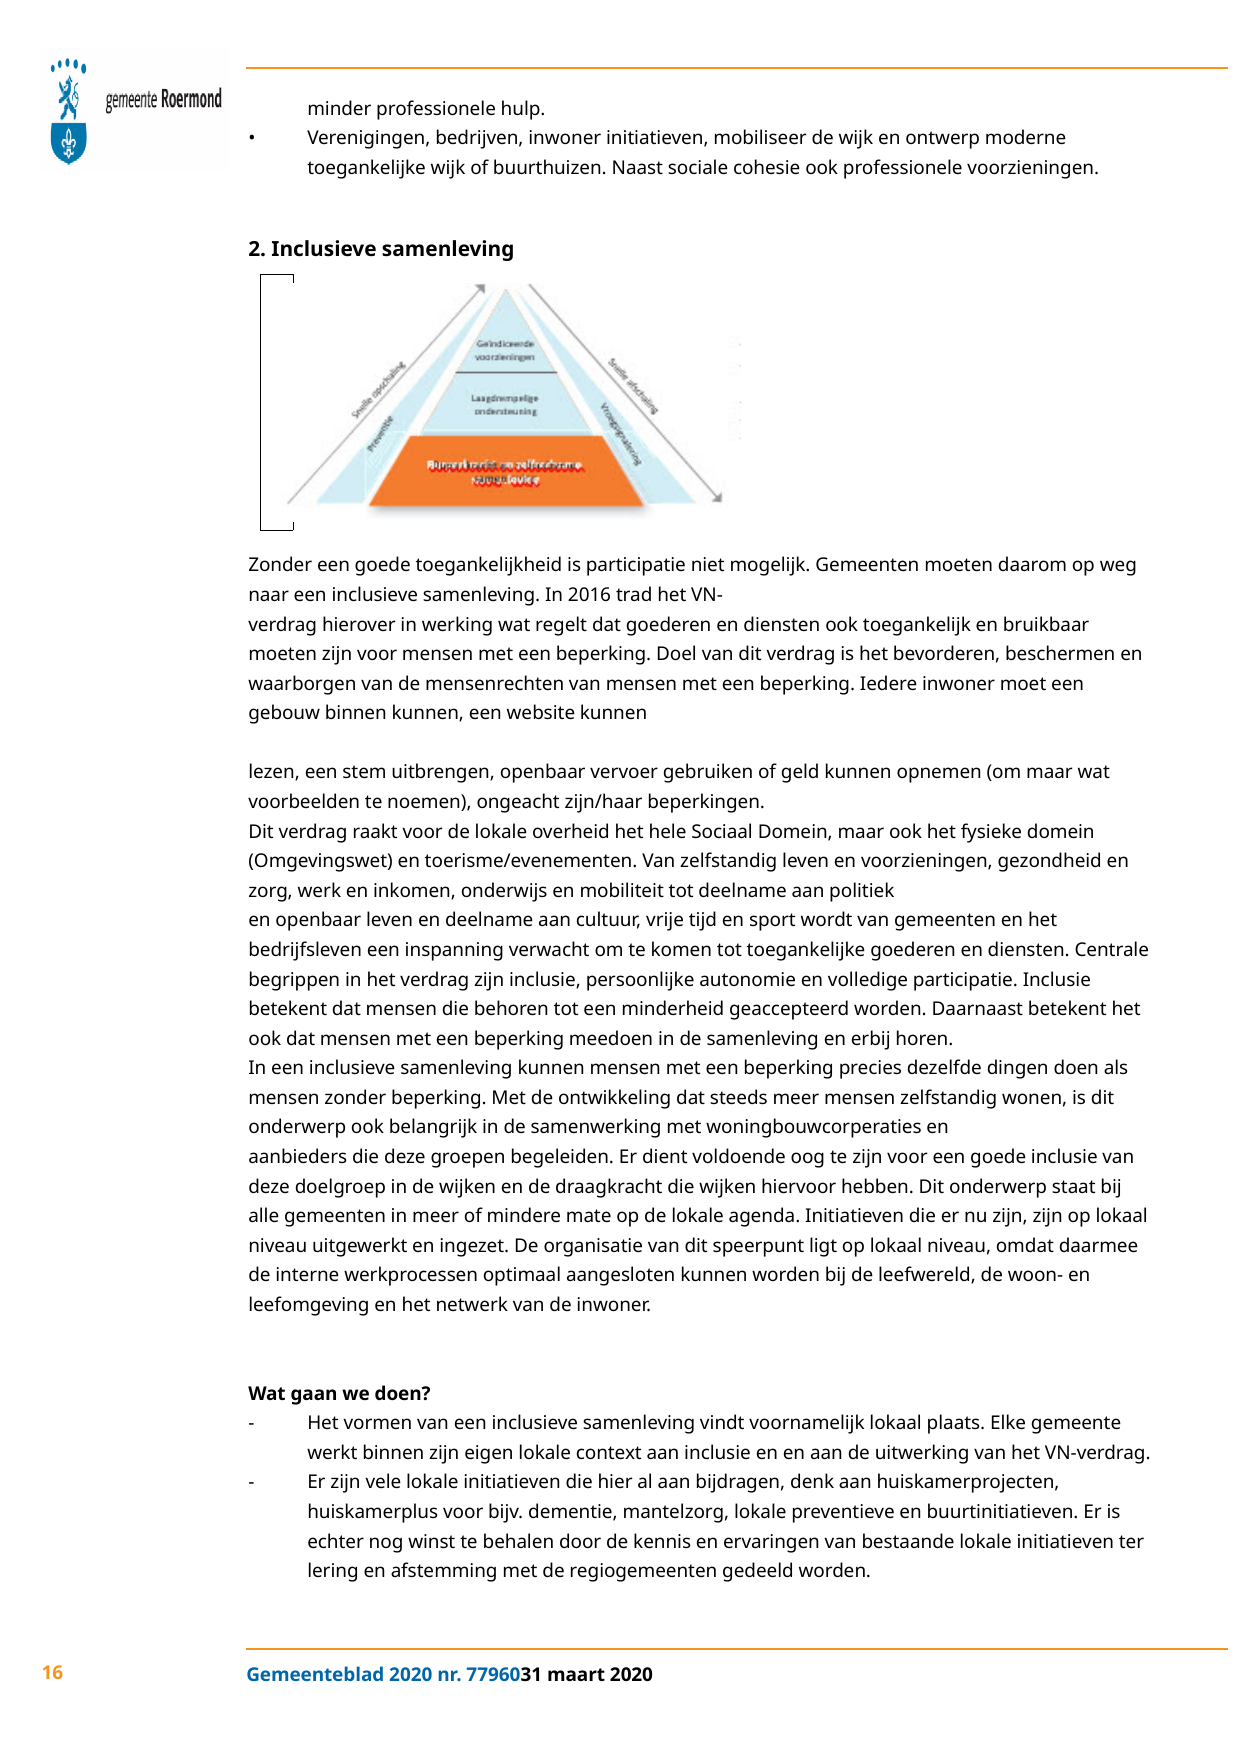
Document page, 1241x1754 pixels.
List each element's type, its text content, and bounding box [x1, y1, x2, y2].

list minder professionele hulp. [248, 95, 1152, 121]
list Het vormen van een inclusieve samenleving vindt voornamelijk lokaal plaats. Elke gemeente werkt binnen zijn eigen lokale context aan inclusie en en aan de uitwerking van het VN-verdrag. [248, 1409, 1152, 1465]
picture [41, 47, 231, 172]
list Verenigingen, bedrijven, inwoner initiatieven, mobiliseer de wijk en ontwerp moderne toegankelijke wijk of buurthuizen. Naast sociale cohesie ook professionele voorzieningen. [248, 124, 1152, 180]
text aanbieders die deze groepen begeleiden. Er dient voldoende oog te zijn voor een goede inclusie van deze doelgroep in de wijken en de draagkracht die wijken hiervoor hebben. Dit onderwerp staat bij alle gemeenten in meer of mindere mate op de lokale agenda. Initiatieven die er nu zijn, zijn op lokaal niveau uitgewerkt en ingezet. De organisatie van dit speerpunt ligt op lokaal niveau, omdat daarmee de interne werkprocessen optimaal aangesloten kunnen worden bij de leefwereld, de woon- en leefomgeving en het netwerk van de inwoner. [248, 1143, 1152, 1317]
text Wat gaan we doen? [248, 1380, 1152, 1406]
text Zonder een goede toegankelijkheid is participatie niet mogelijk. Gemeenten moeten daarom op weg naar een inclusieve samenleving. In 2016 trad het VN- [248, 552, 1152, 607]
text Dit verdrag raakt voor de lokale overheid het hele Sociaal Domein, maar ook het fysieke domein (Omgevingswet) en toerisme/evenementen. Van zelfstandig leven en voorzieningen, gezondheid en zorg, werk en inkomen, onderwijs en mobiliteit tot deelname aan politiek [248, 818, 1152, 903]
list Er zijn vele lokale initiatieven die hier al aan bijdragen, denk aan huiskamerprojecten, huiskamerplus voor bijv. dementie, mantelzorg, lokale preventieve en buurtinitiatieven. Er is echter nog winst te behalen door de kennis en ervaringen van bestaande lokale initiatieven ter lering en afstemming met de regiogemeenten gedeeld worden. [248, 1469, 1152, 1583]
picture [268, 283, 742, 522]
text lezen, een stem uitbrengen, openbaar vervoer gebruiken of geld kunnen opnemen (om maar wat voorbeelden te noemen), ongeacht zijn/haar beperkingen. [248, 759, 1152, 814]
text gebouw binnen kunnen, een website kunnen [248, 699, 1152, 725]
text verdrag hierover in werking wat regelt dat goederen en diensten ook toegankelijk en bruikbaar moeten zijn voor mensen met een beperking. Doel van dit verdrag is het bevorderen, beschermen en waarborgen van de mensenrechten van mensen met een beperking. Iedere inwoner moet een [248, 611, 1152, 696]
text en openbaar leven en deelname aan cultuur, vrije tijd en sport wordt van gemeenten en het bedrijfsleven een inspanning verwacht om te komen tot toegankelijke goederen en diensten. Centrale begrippen in het verdrag zijn inclusie, persoonlijke autonomie en volledige participatie. Inclusie betekent dat mensen die behoren tot een minderheid geaccepteerd worden. Daarnaast betekent het ook dat mensen met een beperking meedoen in de samenleving en erbij horen. [248, 907, 1152, 1051]
text 2. Inclusieve samenleving [248, 234, 1152, 262]
text In een inclusieve samenleving kunnen mensen met een beperking precies dezelfde dingen doen als mensen zonder beperking. Met de ontwikkeling dat steeds meer mensen zelfstandig wonen, is dit onderwerp ook belangrijk in de samenwerking met woningbouwcorperaties en [248, 1054, 1152, 1139]
